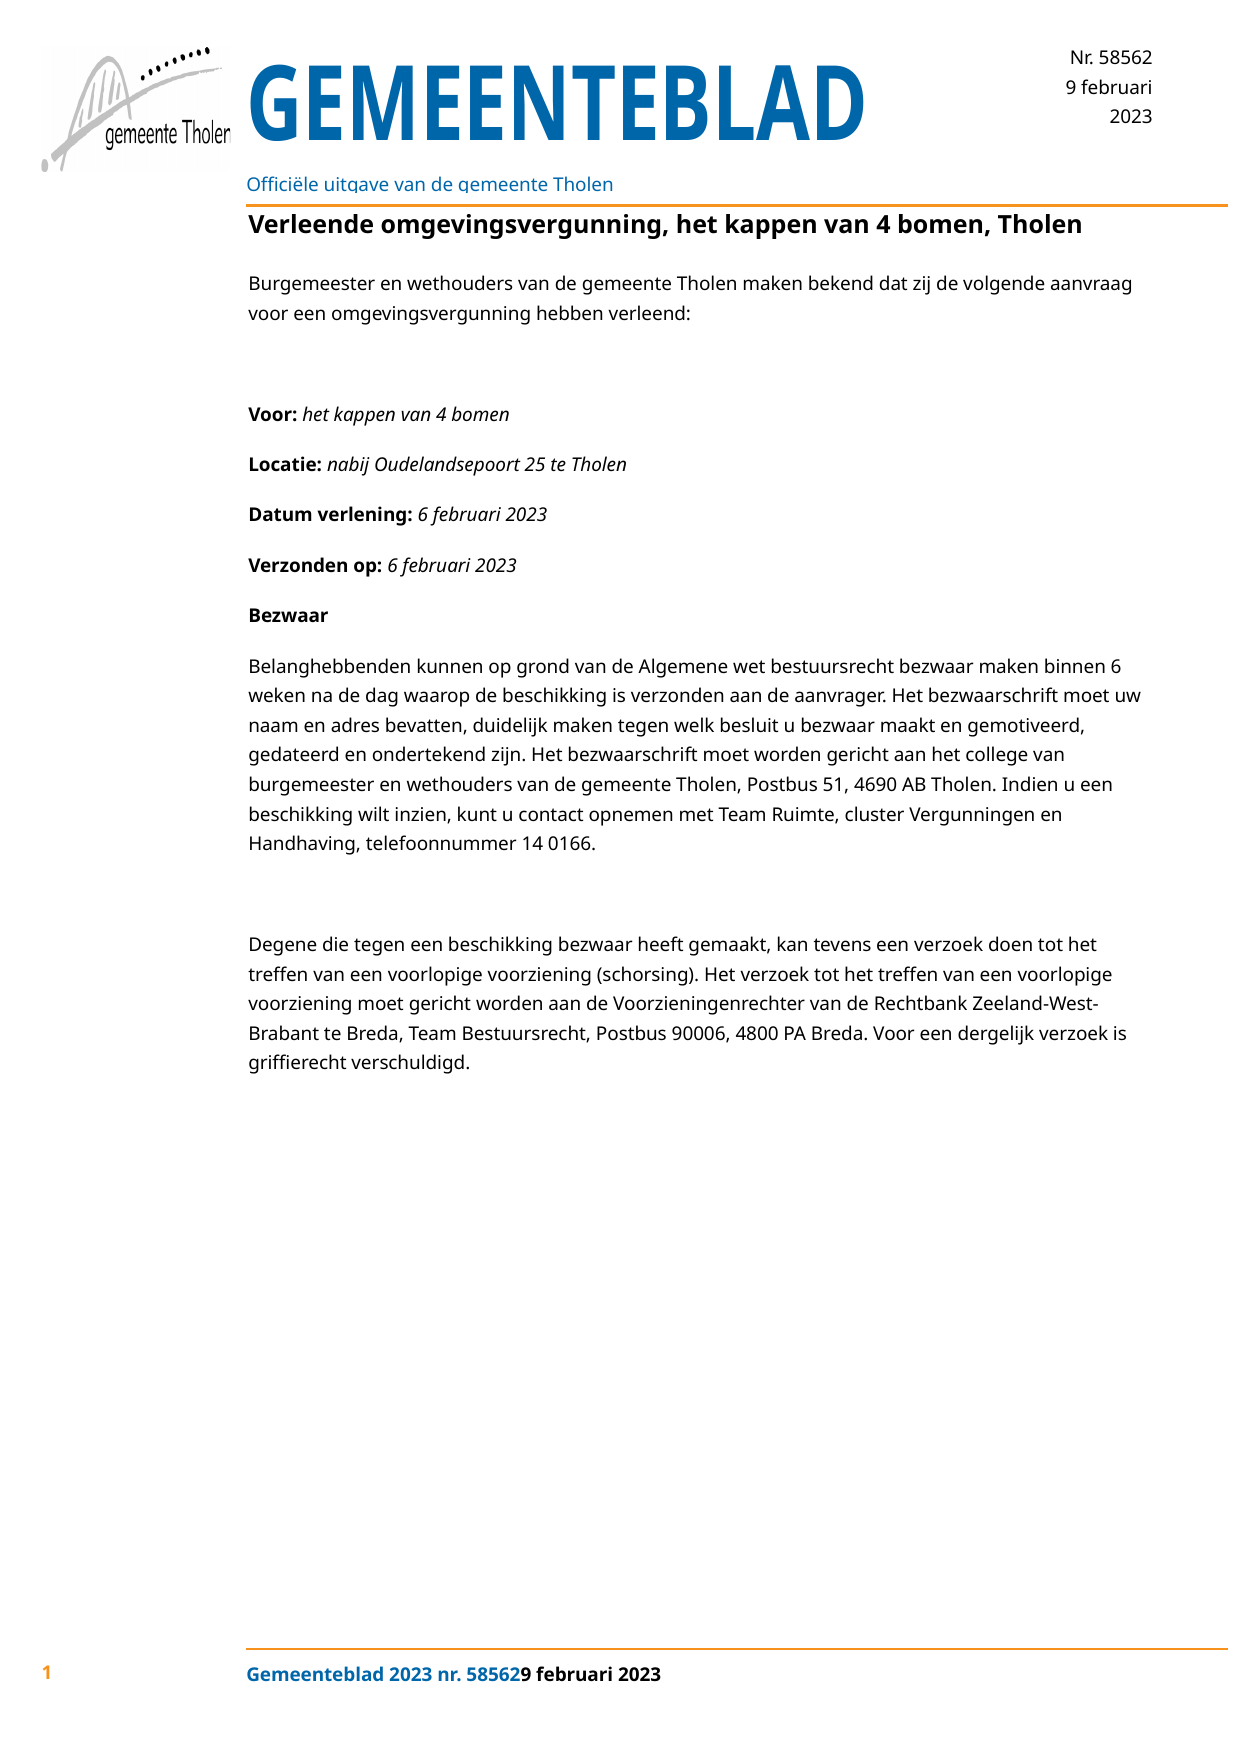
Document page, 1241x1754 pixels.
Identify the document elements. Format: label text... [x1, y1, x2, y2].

text Bezwaar [248, 602, 1152, 628]
text Verleende omgevingsvergunning, het kappen van 4 bomen, Tholen [248, 207, 1152, 241]
text Voor: het kappen van 4 bomen [248, 401, 1152, 426]
text Burgemeester en wethouders van de gemeente Tholen maken bekend dat zij de volgende aanvraag voor een omgevingsvergunning hebben verleend: [248, 270, 1152, 326]
text Belanghebbenden kunnen op grond van de Algemene wet bestuursrecht bezwaar maken binnen 6 weken na de dag waarop de beschikking is verzonden aan de aanvrager. Het bezwaarschrift moet uw naam en adres bevatten, duidelijk maken tegen welk besluit u bezwaar maakt en gemotiveerd, gedateerd en ondertekend zijn. Het bezwaarschrift moet worden gericht aan het college van burgemeester en wethouders van de gemeente Tholen, Postbus 51, 4690 AB Tholen. Indien u een beschikking wilt inzien, kunt u contact opnemen met Team Ruimte, cluster Vergunningen en Handhaving, telefoonnummer 14 0166. [248, 653, 1152, 856]
text Locatie: nabij Oudelandsepoort 25 te Tholen [248, 451, 1152, 477]
text Verzonden op: 6 februari 2023 [248, 552, 1152, 578]
picture [41, 47, 231, 172]
text Datum verlening: 6 februari 2023 [248, 502, 1152, 527]
text Degene die tegen een beschikking bezwaar heeft gemaakt, kan tevens een verzoek doen tot het treffen van een voorlopige voorziening (schorsing). Het verzoek tot het treffen van een voorlopige voorziening moet gericht worden aan de Voorzieningenrechter van de Rechtbank Zeeland-West-Brabant te Breda, Team Bestuursrecht, Postbus 90006, 4800 PA Breda. Voor een dergelijk verzoek is griffierecht verschuldigd. [248, 931, 1152, 1075]
